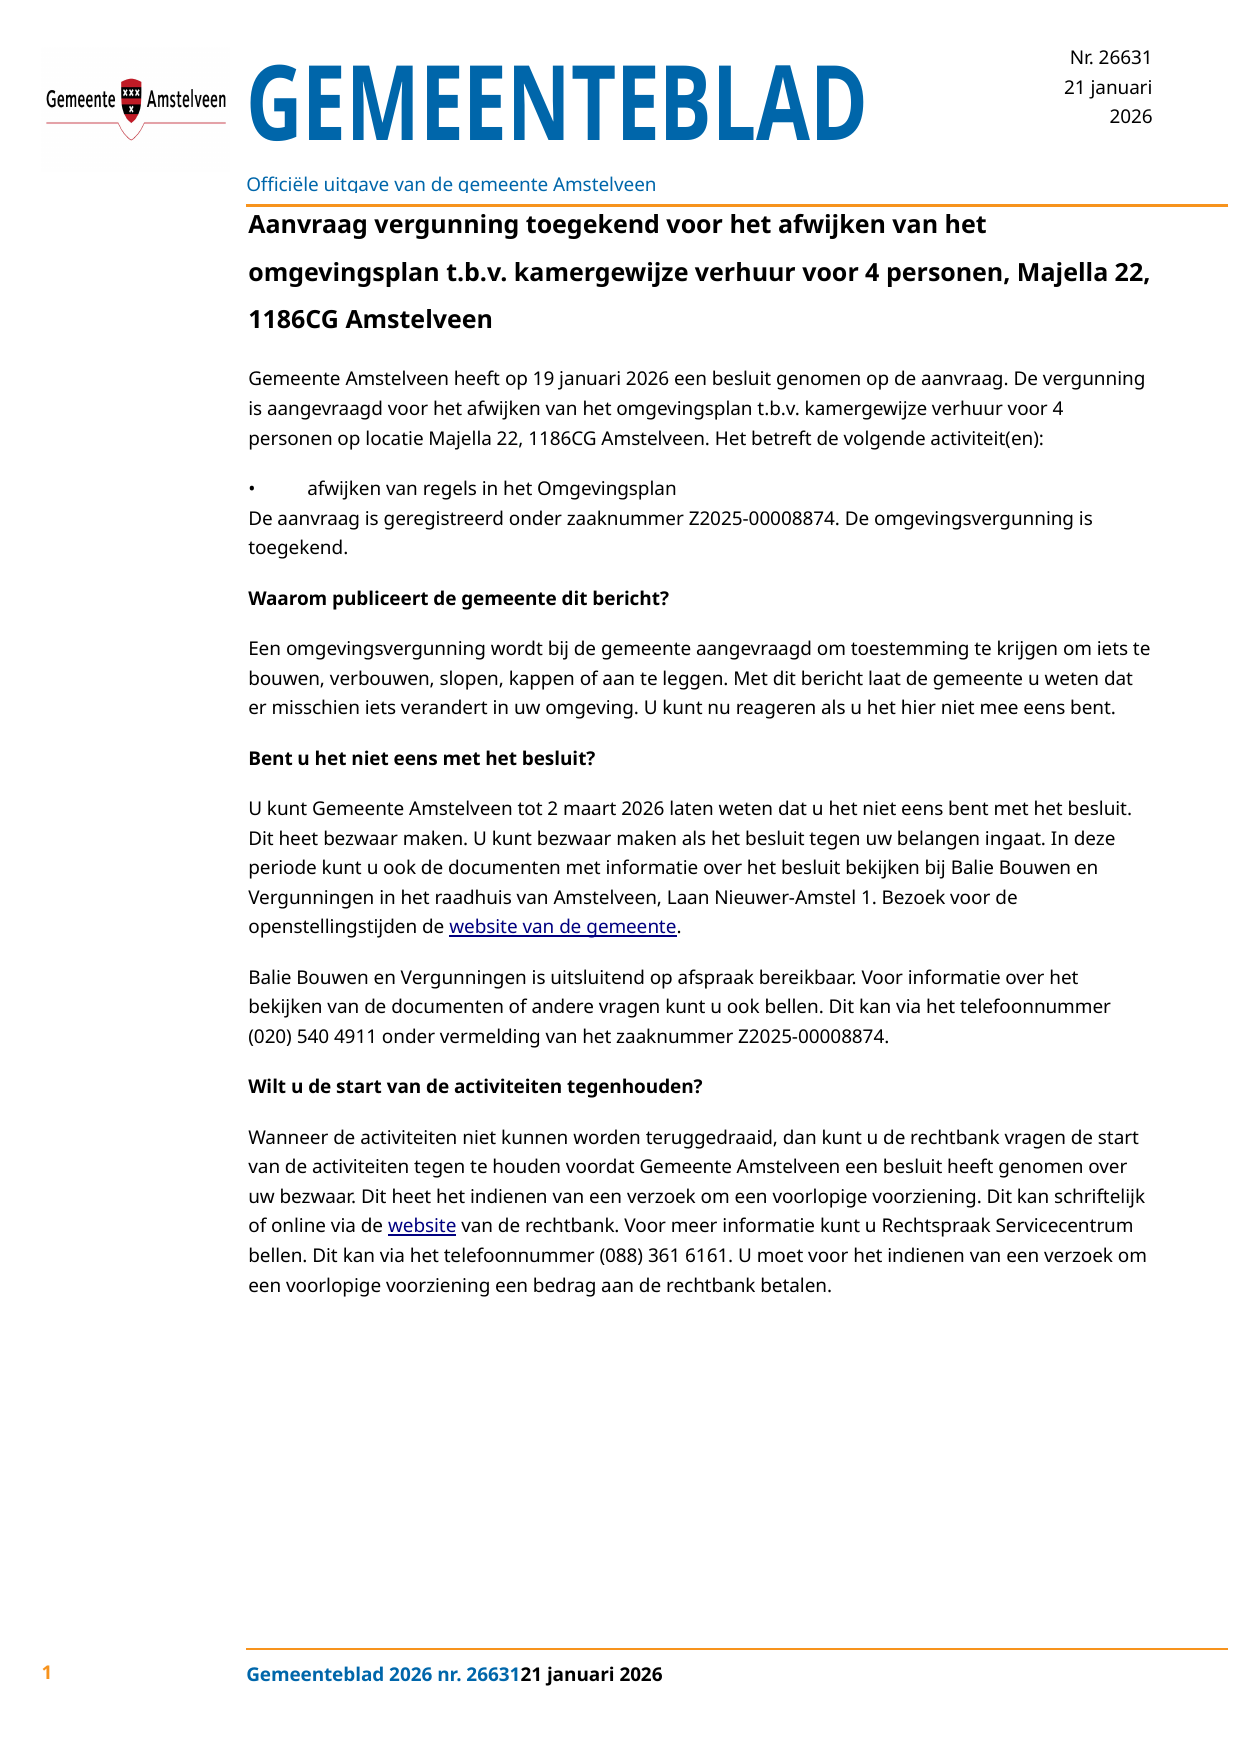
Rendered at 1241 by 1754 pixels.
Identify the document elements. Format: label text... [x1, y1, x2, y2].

list afwijken van regels in het Omgevingsplan [248, 475, 1152, 501]
text Aanvraag vergunning toegekend voor het afwijken van het omgevingsplan t.b.v. kamergewijze verhuur voor 4 personen, Majella 22, 1186CG Amstelveen [248, 207, 1152, 336]
text Gemeente Amstelveen heeft op 19 januari 2026 een besluit genomen op de aanvraag. De vergunning is aangevraagd voor het afwijken van het omgevingsplan t.b.v. kamergewijze verhuur voor 4 personen op locatie Majella 22, 1186CG Amstelveen. Het betreft de volgende activiteit(en): [248, 366, 1152, 450]
text Bent u het niet eens met het besluit? [248, 745, 1152, 770]
text Een omgevingsvergunning wordt bij de gemeente aangevraagd om toestemming te krijgen om iets te bouwen, verbouwen, slopen, kappen of aan te leggen. Met dit bericht laat de gemeente u weten dat er misschien iets verandert in uw omgeving. U kunt nu reageren als u het hier niet mee eens bent. [248, 635, 1152, 720]
text Wanneer de activiteiten niet kunnen worden teruggedraaid, dan kunt u de rechtbank vragen de start van de activiteiten tegen te houden voordat Gemeente Amstelveen een besluit heeft genomen over uw bezwaar. Dit heet het indienen van een verzoek om een voorlopige voorziening. Dit kan schriftelijk of online via de website van de rechtbank. Voor meer informatie kunt u Rechtspraak Servicecentrum bellen. Dit kan via het telefoonnummer (088) 361 6161. U moet voor het indienen van een verzoek om een voorlopige voorziening een bedrag aan de rechtbank betalen. [248, 1124, 1152, 1297]
picture [41, 47, 231, 172]
text Waarom publiceert de gemeente dit bericht? [248, 585, 1152, 610]
text Balie Bouwen en Vergunningen is uitsluitend op afspraak bereikbaar. Voor informatie over het bekijken van de documenten of andere vragen kunt u ook bellen. Dit kan via het telefoonnummer (020) 540 4911 onder vermelding van het zaaknummer Z2025-00008874. [248, 964, 1152, 1049]
text Wilt u de start van de activiteiten tegenhouden? [248, 1073, 1152, 1099]
text U kunt Gemeente Amstelveen tot 2 maart 2026 laten weten dat u het niet eens bent met het besluit. Dit heet bezwaar maken. U kunt bezwaar maken als het besluit tegen uw belangen ingaat. In deze periode kunt u ook de documenten met informatie over het besluit bekijken bij Balie Bouwen en Vergunningen in het raadhuis van Amstelveen, Laan Nieuwer-Amstel 1. Bezoek voor de openstellingstijden de website van de gemeente. [248, 795, 1152, 939]
text De aanvraag is geregistreerd onder zaaknummer Z2025-00008874. De omgevingsvergunning is toegekend. [248, 505, 1152, 560]
